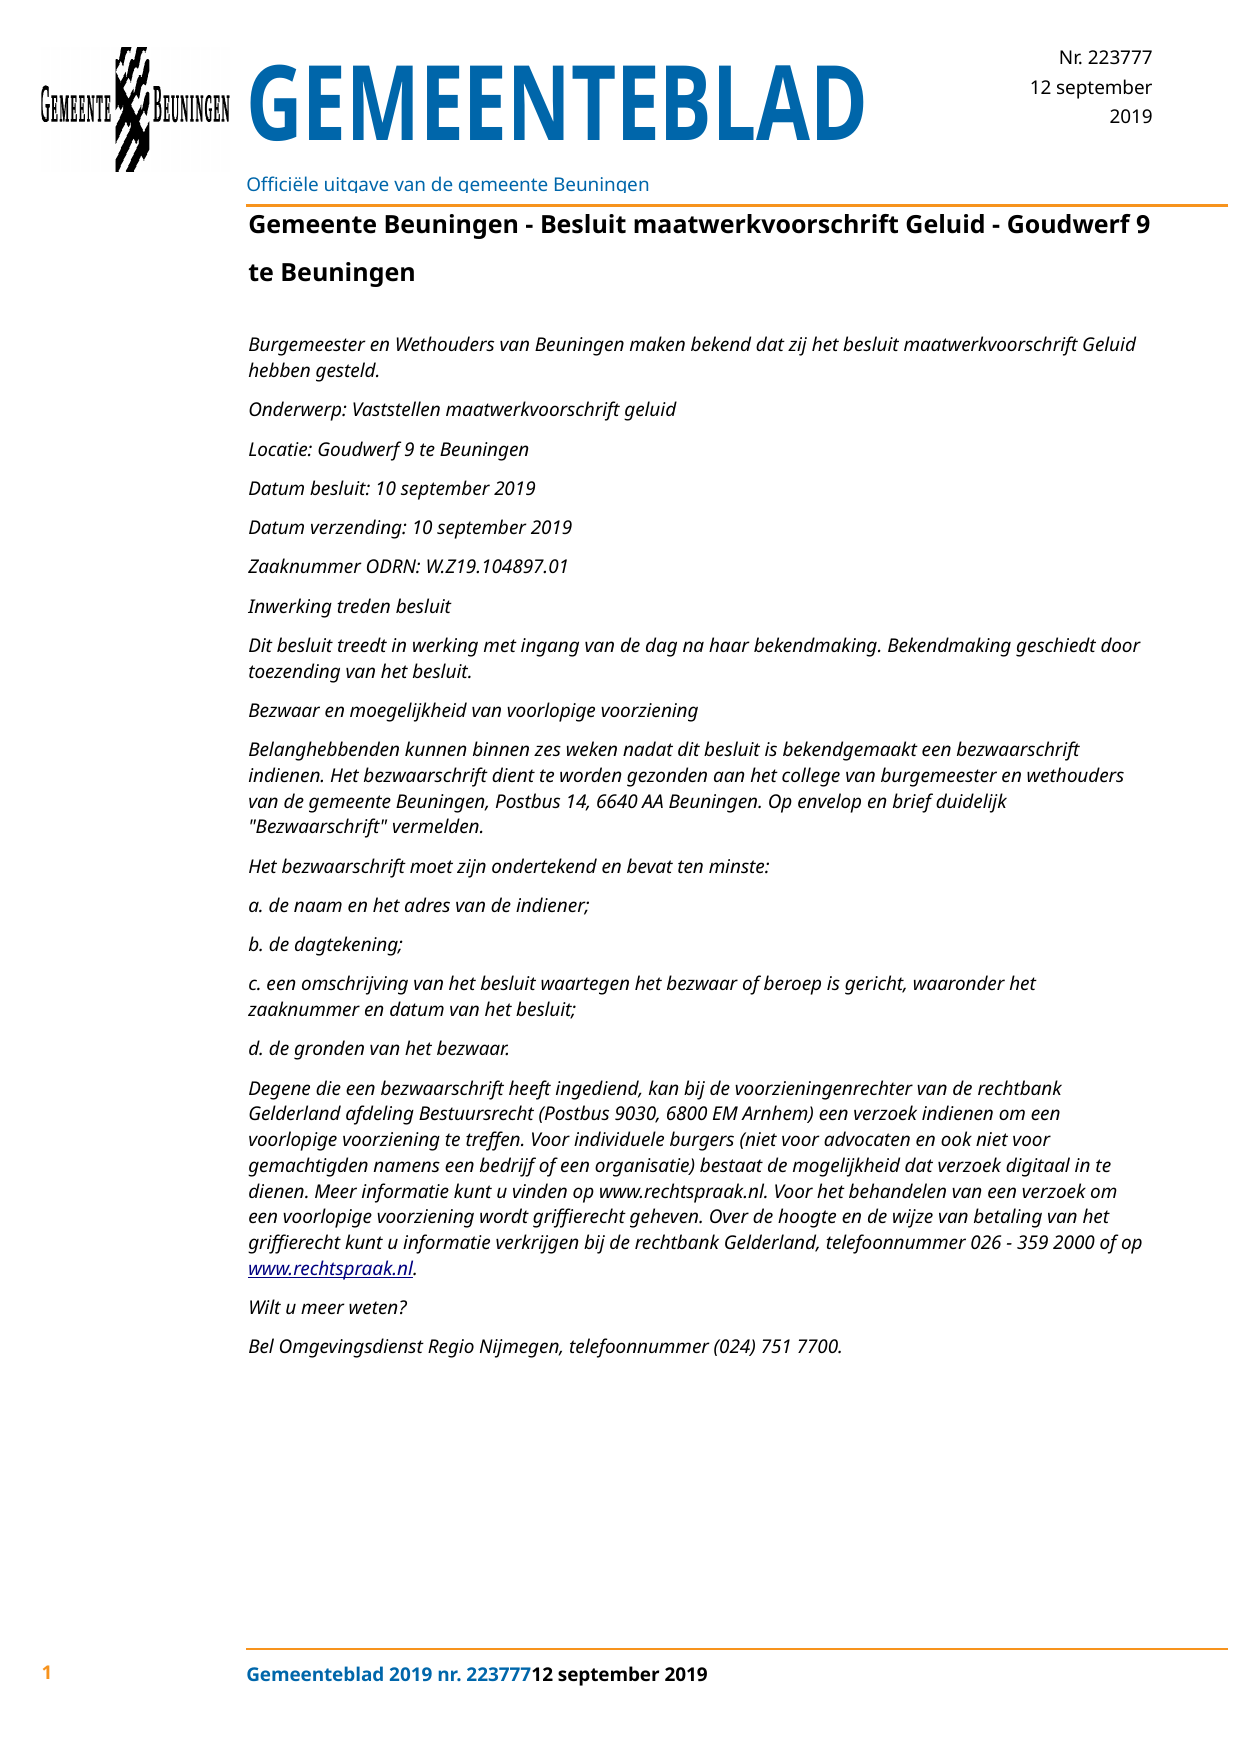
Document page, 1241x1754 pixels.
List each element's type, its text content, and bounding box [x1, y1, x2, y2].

text Datum verzending: 10 september 2019 [248, 514, 1152, 540]
text Wilt u meer weten? [248, 1294, 1152, 1320]
text Bel Omgevingsdienst Regio Nijmegen, telefoonnummer (024) 751 7700. [248, 1333, 1152, 1359]
text Het bezwaarschrift moet zijn ondertekend en bevat ten minste: [248, 853, 1152, 878]
text c. een omschrijving van het besluit waartegen het bezwaar of beroep is gericht, waaronder het zaaknummer en datum van het besluit; [248, 971, 1152, 1022]
text Gemeente Beuningen - Besluit maatwerkvoorschrift Geluid - Goudwerf 9 te Beuningen [248, 207, 1152, 288]
text Belanghebbenden kunnen binnen zes weken nadat dit besluit is bekendgemaakt een bezwaarschrift indienen. Het bezwaarschrift dient te worden gezonden aan het college van burgemeester en wethouders van de gemeente Beuningen, Postbus 14, 6640 AA Beuningen. Op envelop en brief duidelijk "Bezwaarschrift" vermelden. [248, 736, 1152, 839]
text Datum besluit: 10 september 2019 [248, 475, 1152, 501]
text Locatie: Goudwerf 9 te Beuningen [248, 436, 1152, 461]
text Onderwerp: Vaststellen maatwerkvoorschrift geluid [248, 396, 1152, 422]
text Dit besluit treedt in werking met ingang van de dag na haar bekendmaking. Bekendmaking geschiedt door toezending van het besluit. [248, 632, 1152, 683]
text Degene die een bezwaarschrift heeft ingediend, kan bij de voorzieningenrechter van de rechtbank Gelderland afdeling Bestuursrecht (Postbus 9030, 6800 EM Arnhem) een verzoek indienen om een voorlopige voorziening te treffen. Voor individuele burgers (niet voor advocaten en ook niet voor gemachtigden namens een bedrijf of een organisatie) bestaat de mogelijkheid dat verzoek digitaal in te dienen. Meer informatie kunt u vinden op www.rechtspraak.nl. Voor het behandelen van een verzoek om een voorlopige voorziening wordt griffierecht geheven. Over de hoogte en de wijze van betaling van het griffierecht kunt u informatie verkrijgen bij de rechtbank Gelderland, telefoonnummer 026 - 359 2000 of op www.rechtspraak.nl. [248, 1075, 1152, 1281]
text d. de gronden van het bezwaar. [248, 1036, 1152, 1061]
text Inwerking treden besluit [248, 593, 1152, 618]
text Burgemeester en Wethouders van Beuningen maken bekend dat zij het besluit maatwerkvoorschrift Geluid hebben gesteld. [248, 331, 1152, 383]
picture [41, 47, 231, 172]
text a. de naam en het adres van de indiener; [248, 892, 1152, 918]
text b. de dagtekening; [248, 931, 1152, 957]
text Zaaknummer ODRN: W.Z19.104897.01 [248, 553, 1152, 579]
text Bezwaar en moegelijkheid van voorlopige voorziening [248, 697, 1152, 723]
